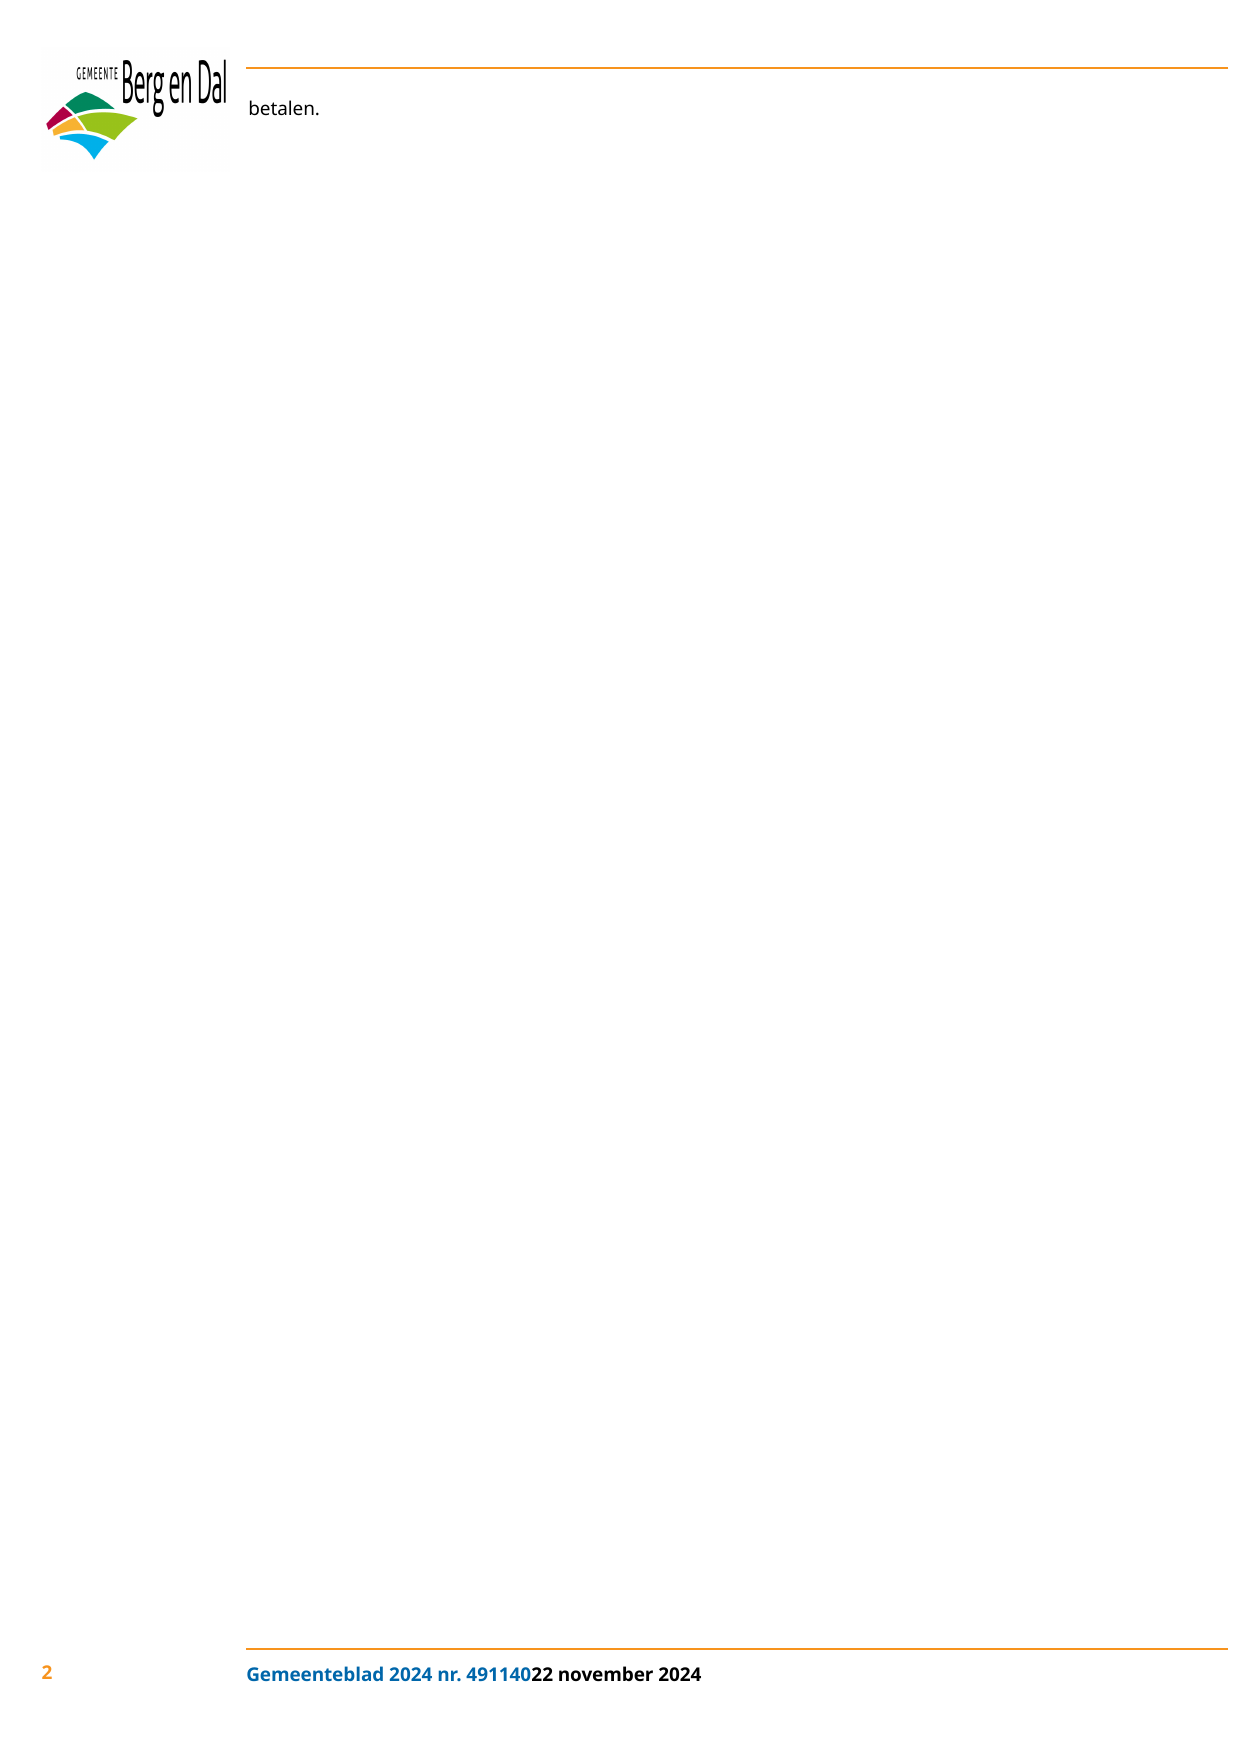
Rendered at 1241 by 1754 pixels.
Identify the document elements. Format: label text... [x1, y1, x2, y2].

text betalen. [248, 95, 1152, 121]
picture [41, 47, 231, 172]
